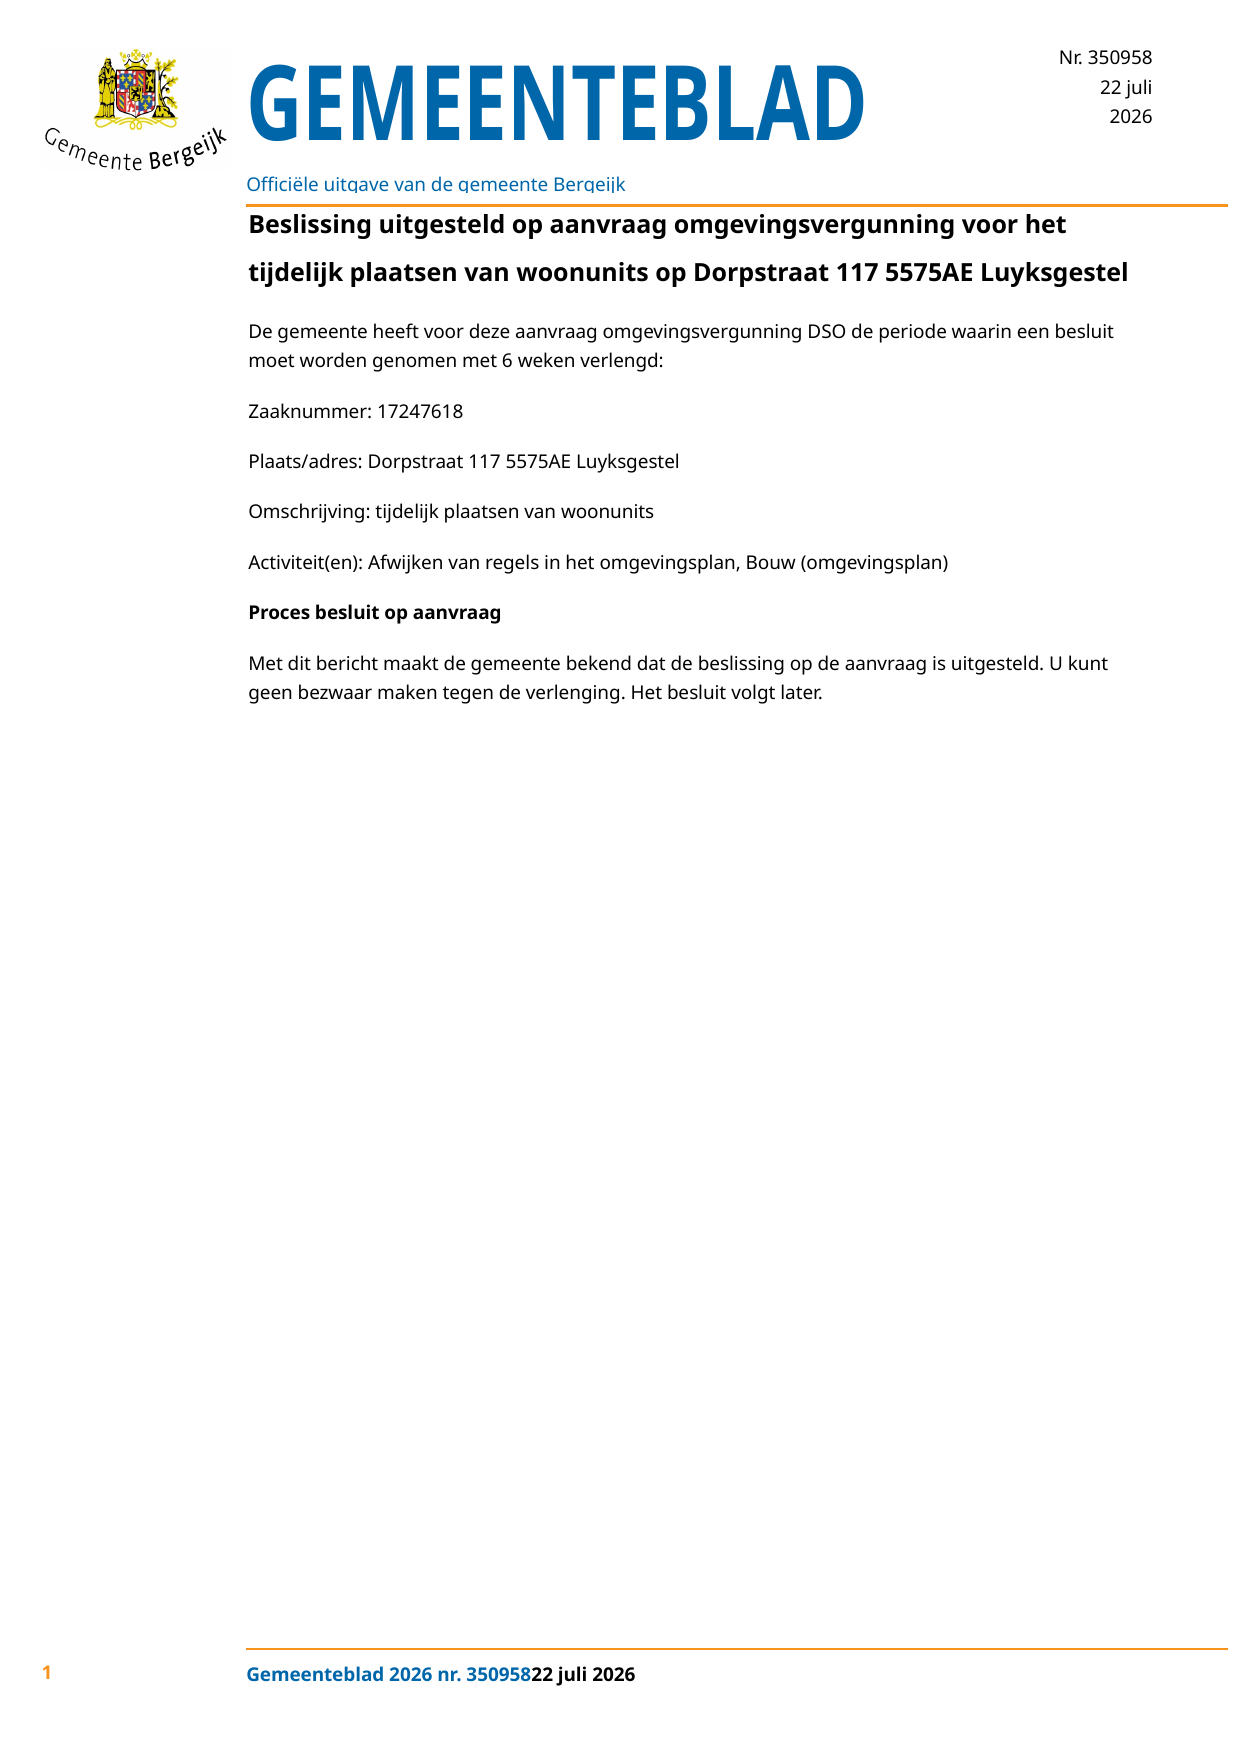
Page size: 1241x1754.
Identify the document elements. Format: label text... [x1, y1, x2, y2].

text Met dit bericht maakt de gemeente bekend dat de beslissing op de aanvraag is uitgesteld. U kunt geen bezwaar maken tegen de verlenging. Het besluit volgt later. [248, 650, 1152, 705]
text Zaaknummer: 17247618 [248, 398, 1152, 424]
text Omschrijving: tijdelijk plaatsen van woonunits [248, 499, 1152, 524]
text Activiteit(en): Afwijken van regels in het omgevingsplan, Bouw (omgevingsplan) [248, 549, 1152, 575]
text Beslissing uitgesteld op aanvraag omgevingsvergunning voor het tijdelijk plaatsen van woonunits op Dorpstraat 117 5575AE Luyksgestel [248, 207, 1152, 288]
text Plaats/adres: Dorpstraat 117 5575AE Luyksgestel [248, 448, 1152, 474]
text De gemeente heeft voor deze aanvraag omgevingsvergunning DSO de periode waarin een besluit moet worden genomen met 6 weken verlengd: [248, 318, 1152, 373]
text Proces besluit op aanvraag [248, 599, 1152, 625]
picture [41, 47, 231, 172]
